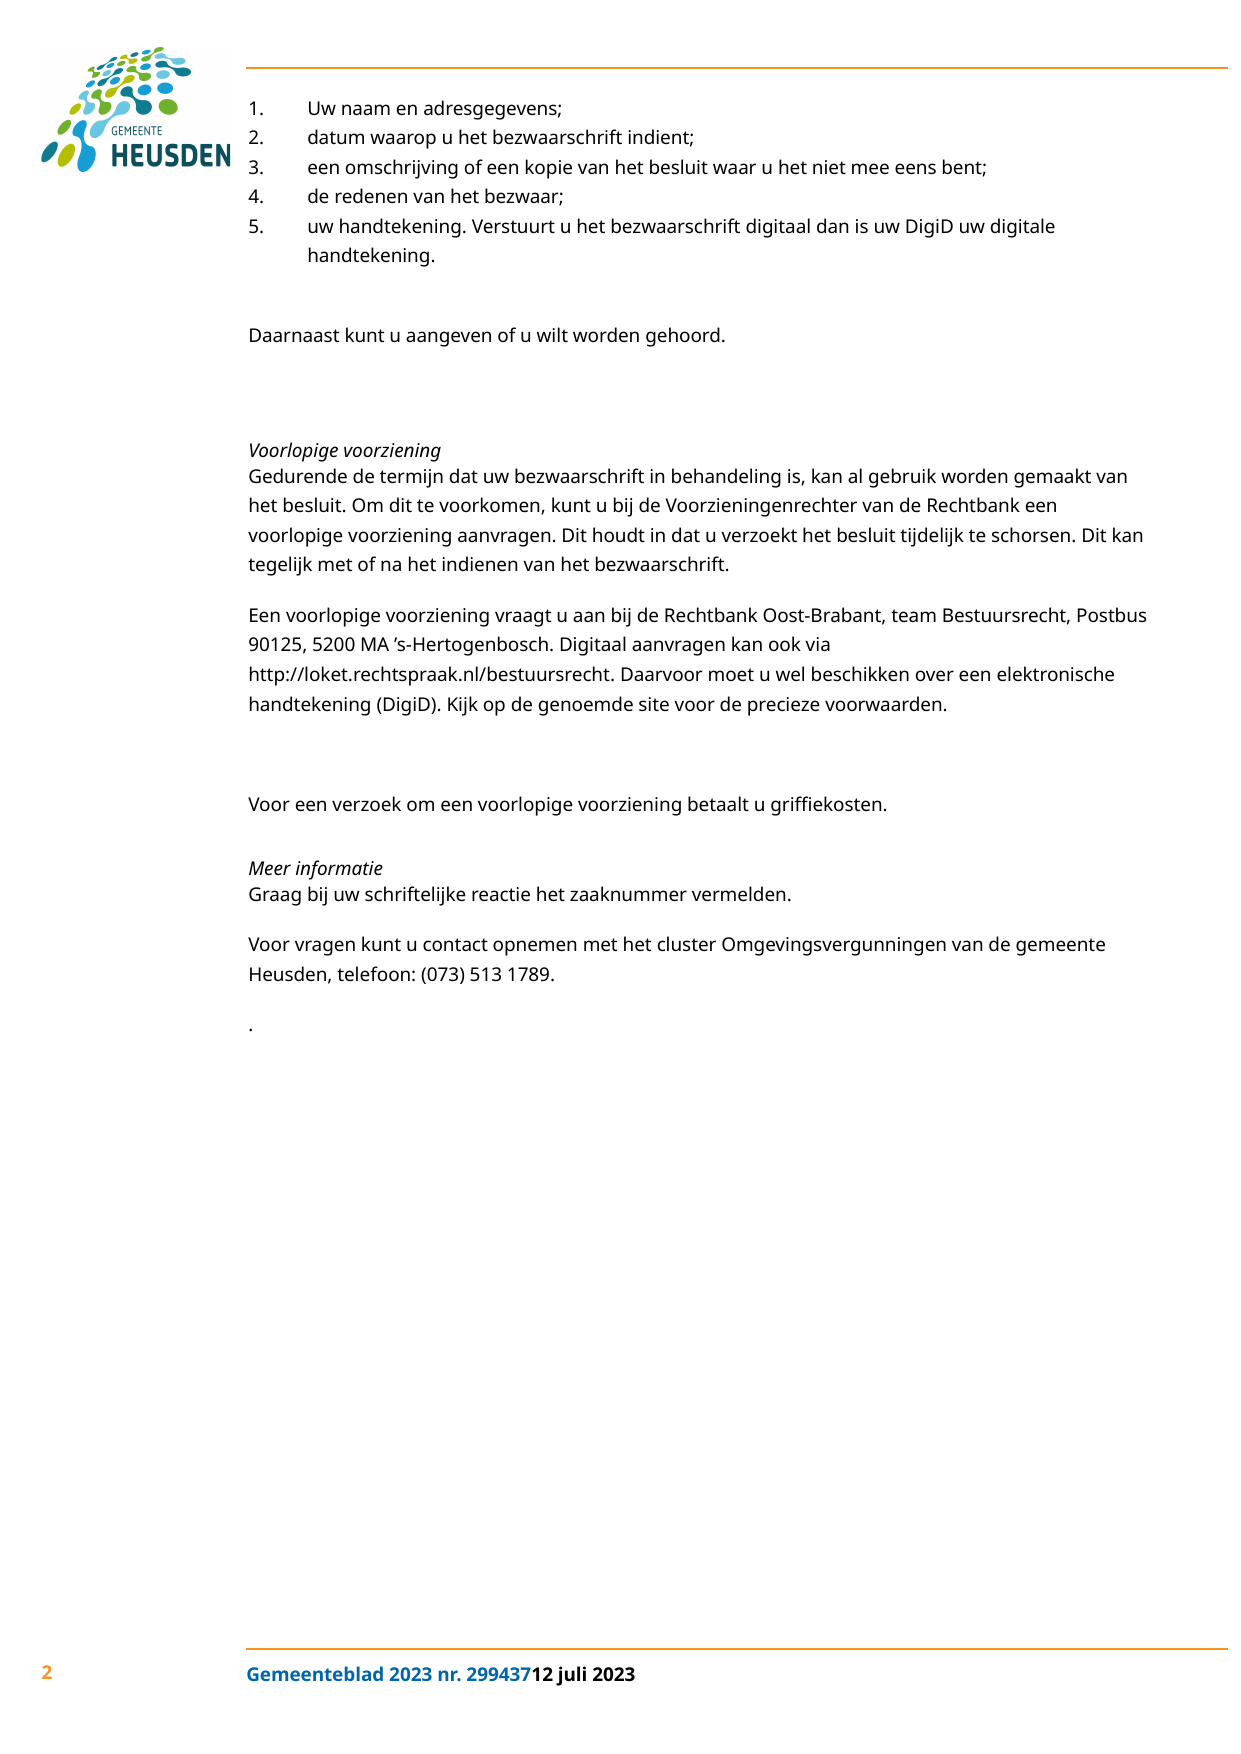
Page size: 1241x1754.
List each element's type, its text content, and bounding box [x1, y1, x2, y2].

text Voorlopige voorziening [248, 437, 1152, 463]
text Een voorlopige voorziening vraagt u aan bij de Rechtbank Oost-Brabant, team Bestuursrecht, Postbus 90125, 5200 MA ’s-Hertogenbosch. Digitaal aanvragen kan ook via http://loket.rechtspraak.nl/bestuursrecht. Daarvoor moet u wel beschikken over een elektronische handtekening (DigiD). Kijk op de genoemde site voor de precieze voorwaarden. [248, 602, 1152, 716]
text Gedurende de termijn dat uw bezwaarschrift in behandeling is, kan al gebruik worden gemaakt van het besluit. Om dit te voorkomen, kunt u bij de Voorzieningenrechter van de Rechtbank een voorlopige voorziening aanvragen. Dit houdt in dat u verzoekt het besluit tijdelijk te schorsen. Dit kan tegelijk met of na het indienen van het bezwaarschrift. [248, 463, 1152, 577]
text Voor een verzoek om een voorlopige voorziening betaalt u griffiekosten. [248, 792, 1152, 817]
text Daarnaast kunt u aangeven of u wilt worden gehoord. [248, 323, 1152, 348]
text Meer informatie [248, 856, 1152, 881]
text Graag bij uw schriftelijke reactie het zaaknummer vermelden. [248, 881, 1152, 907]
picture [41, 47, 231, 172]
list de redenen van het bezwaar; [248, 183, 1152, 209]
list Uw naam en adresgegevens; [248, 95, 1152, 121]
list uw handtekening. Verstuurt u het bezwaarschrift digitaal dan is uw DigiD uw digitale handtekening. [248, 213, 1152, 268]
text . [248, 1012, 1152, 1037]
text Voor vragen kunt u contact opnemen met het cluster Omgevingsvergunningen van de gemeente Heusden, telefoon: (073) 513 1789. [248, 932, 1152, 987]
list een omschrijving of een kopie van het besluit waar u het niet mee eens bent; [248, 154, 1152, 180]
list datum waarop u het bezwaarschrift indient; [248, 124, 1152, 150]
